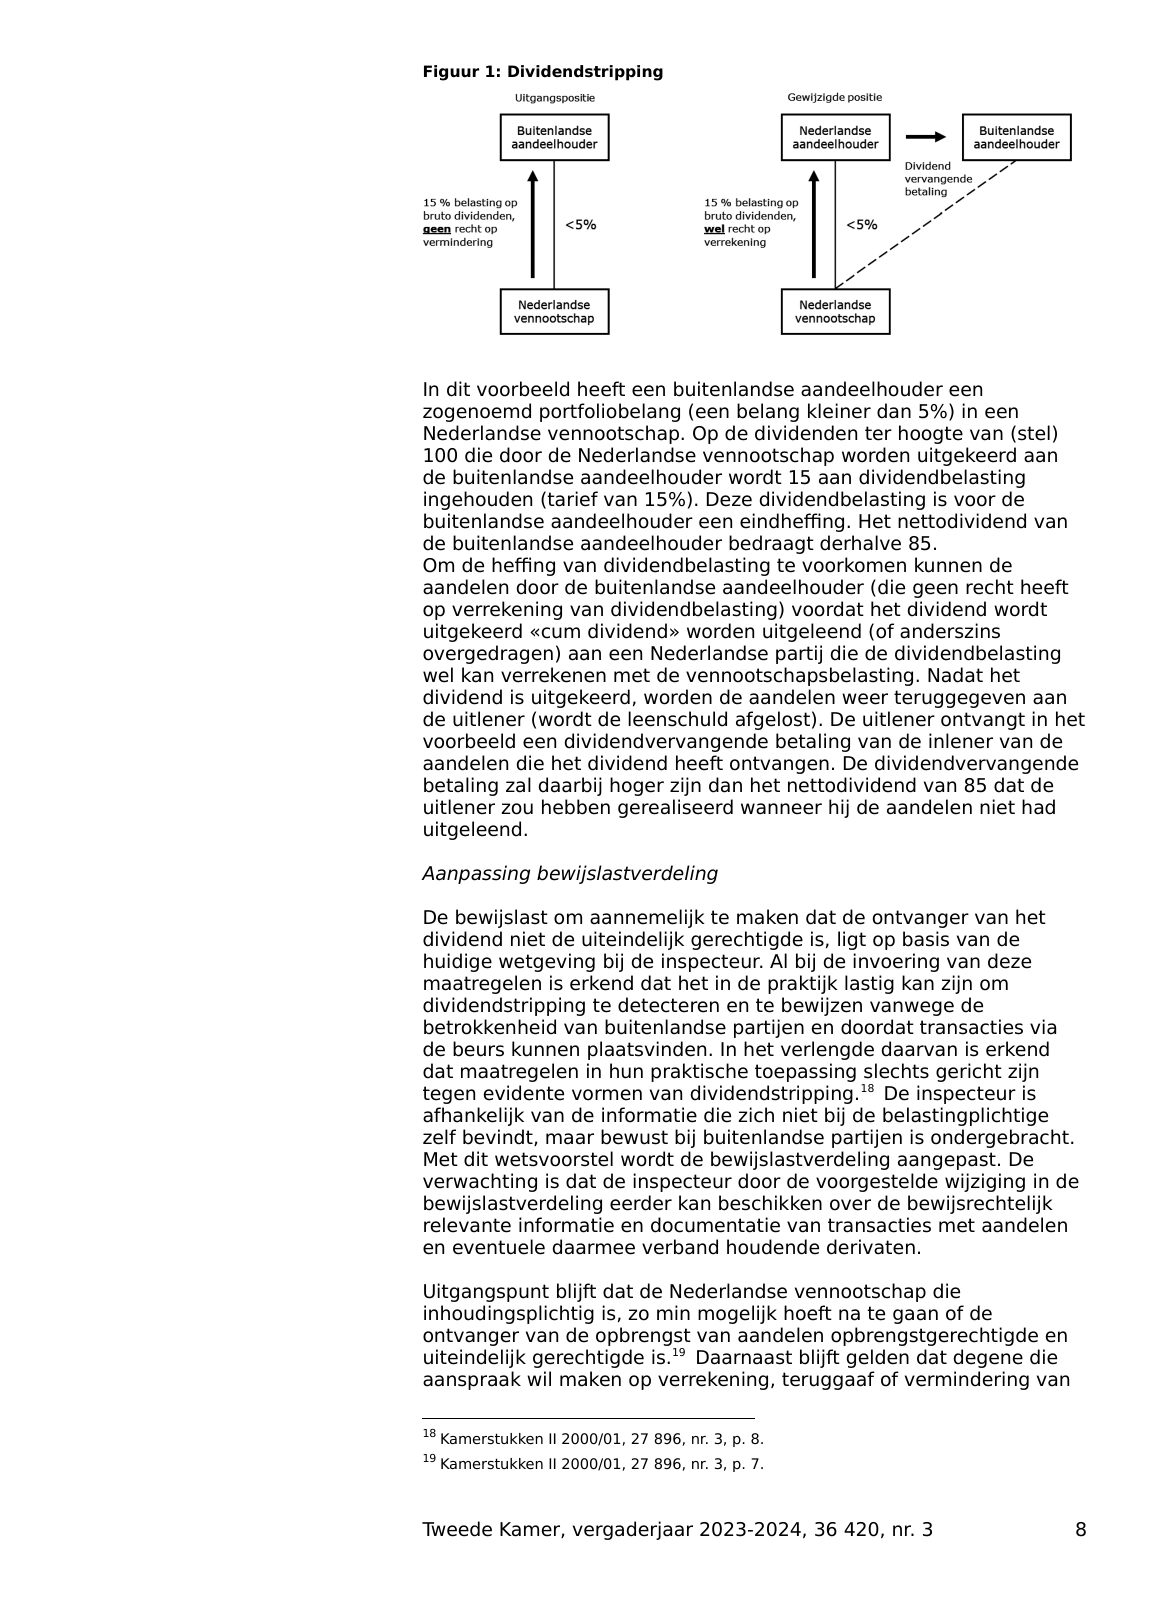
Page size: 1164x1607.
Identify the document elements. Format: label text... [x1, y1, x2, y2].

text Kamerstukken II 2000/01, 27 896, nr. 3, p. 8. [422, 1427, 1087, 1449]
text Kamerstukken II 2000/01, 27 896, nr. 3, p. 7. [422, 1452, 1087, 1474]
picture [422, 92, 1072, 335]
text Uitgangspunt blijft dat de Nederlandse vennootschap die inhoudingsplichtig is, zo min mogelijk hoeft na te gaan of de ontvanger van de opbrengst van aandelen opbrengstgerechtigde en uiteindelijk gerechtigde is. Daarnaast blijft gelden dat degene die aanspraak wil maken op verrekening, teruggaaf of vermindering van [422, 1281, 1087, 1391]
text Om de heffing van dividendbelasting te voorkomen kunnen de aandelen door de buitenlandse aandeelhouder (die geen recht heeft op verrekening van dividendbelasting) voordat het dividend wordt uitgekeerd «cum dividend» worden uitgeleend (of anderszins overgedragen) aan een Nederlandse partij die de dividendbelasting wel kan verrekenen met de vennootschapsbelasting. Nadat het dividend is uitgekeerd, worden de aandelen weer teruggegeven aan de uitlener (wordt de leenschuld afgelost). De uitlener ontvangt in het voorbeeld een dividendvervangende betaling van de inlener van de aandelen die het dividend heeft ontvangen. De dividendvervangende betaling zal daarbij hoger zijn dan het nettodividend van 85 dat de uitlener zou hebben gerealiseerd wanneer hij de aandelen niet had uitgeleend. [422, 555, 1087, 841]
text In dit voorbeeld heeft een buitenlandse aandeelhouder een zogenoemd portfoliobelang (een belang kleiner dan 5%) in een Nederlandse vennootschap. Op de dividenden ter hoogte van (stel) 100 die door de Nederlandse vennootschap worden uitgekeerd aan de buitenlandse aandeelhouder wordt 15 aan dividendbelasting ingehouden (tarief van 15%). Deze dividendbelasting is voor de buitenlandse aandeelhouder een eindheffing. Het nettodividend van de buitenlandse aandeelhouder bedraagt derhalve 85. [422, 379, 1087, 555]
text Figuur 1: Dividendstripping [422, 63, 1072, 81]
text De bewijslast om aannemelijk te maken dat de ontvanger van het dividend niet de uiteindelijk gerechtigde is, ligt op basis van de huidige wetgeving bij de inspecteur. Al bij de invoering van deze maatregelen is erkend dat het in de praktijk lastig kan zijn om dividendstripping te detecteren en te bewijzen vanwege de betrokkenheid van buitenlandse partijen en doordat transacties via de beurs kunnen plaatsvinden. In het verlengde daarvan is erkend dat maatregelen in hun praktische toepassing slechts gericht zijn tegen evidente vormen van dividendstripping. De inspecteur is afhankelijk van de informatie die zich niet bij de belastingplichtige zelf bevindt, maar bewust bij buitenlandse partijen is ondergebracht. [422, 907, 1087, 1149]
text Met dit wetsvoorstel wordt de bewijslastverdeling aangepast. De verwachting is dat de inspecteur door de voorgestelde wijziging in de bewijslastverdeling eerder kan beschikken over de bewijsrechtelijk relevante informatie en documentatie van transacties met aandelen en eventuele daarmee verband houdende derivaten. [422, 1149, 1087, 1259]
subtitle Aanpassing bewijslastverdeling [422, 863, 1087, 885]
